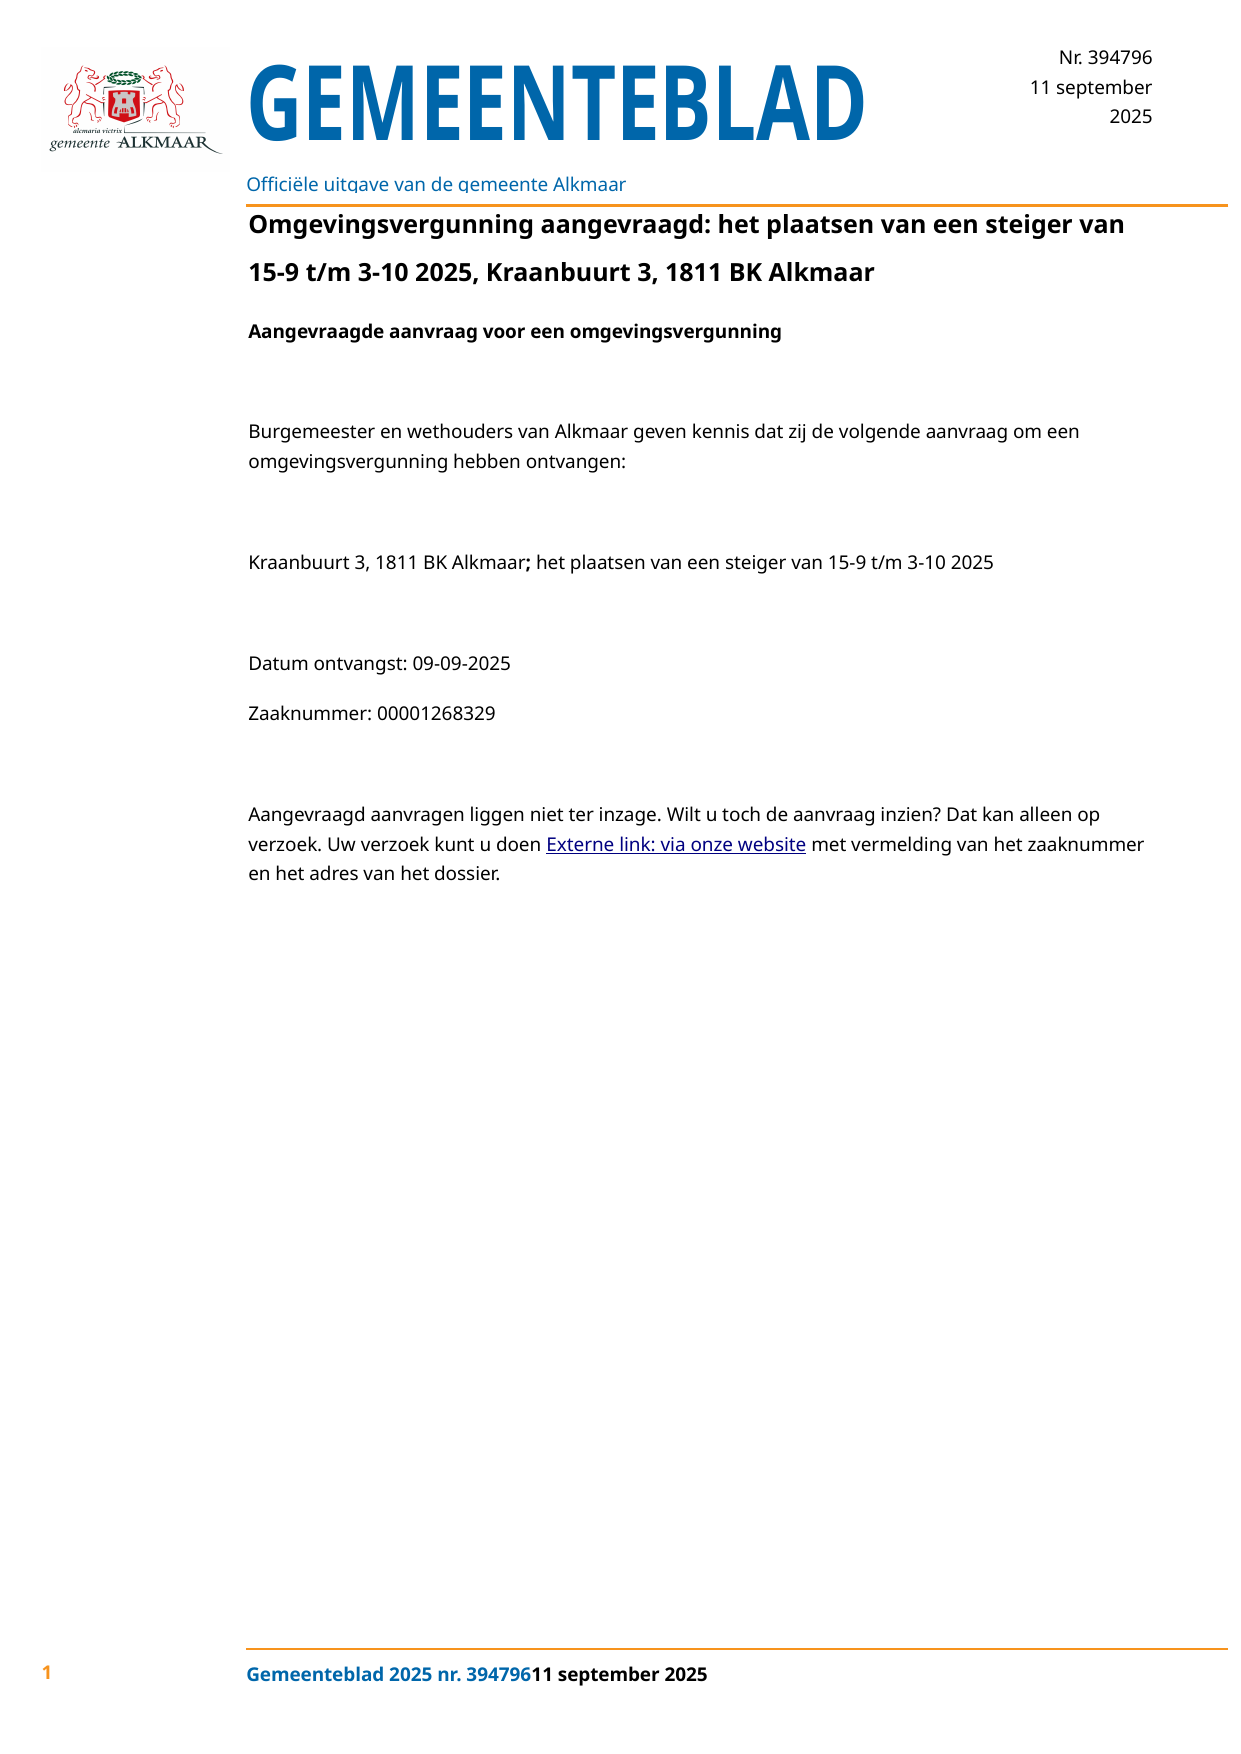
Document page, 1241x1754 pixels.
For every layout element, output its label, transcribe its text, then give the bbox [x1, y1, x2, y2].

text Aangevraagd aanvragen liggen niet ter inzage. Wilt u toch de aanvraag inzien? Dat kan alleen op verzoek. Uw verzoek kunt u doen Externe link: via onze website met vermelding van het zaaknummer en het adres van het dossier. [248, 801, 1152, 886]
text Omgevingsvergunning aangevraagd: het plaatsen van een steiger van 15-9 t/m 3-10 2025, Kraanbuurt 3, 1811 BK Alkmaar [248, 207, 1152, 288]
text Zaaknummer: 00001268329 [248, 700, 1152, 726]
text Burgemeester en wethouders van Alkmaar geven kennis dat zij de volgende aanvraag om een omgevingsvergunning hebben ontvangen: [248, 419, 1152, 474]
picture [41, 47, 231, 172]
text Aangevraagde aanvraag voor een omgevingsvergunning [248, 318, 1152, 344]
text Datum ontvangst: 09-09-2025 [248, 650, 1152, 676]
text Kraanbuurt 3, 1811 BK Alkmaar; het plaatsen van een steiger van 15-9 t/m 3-10 2025 [248, 549, 1152, 575]
